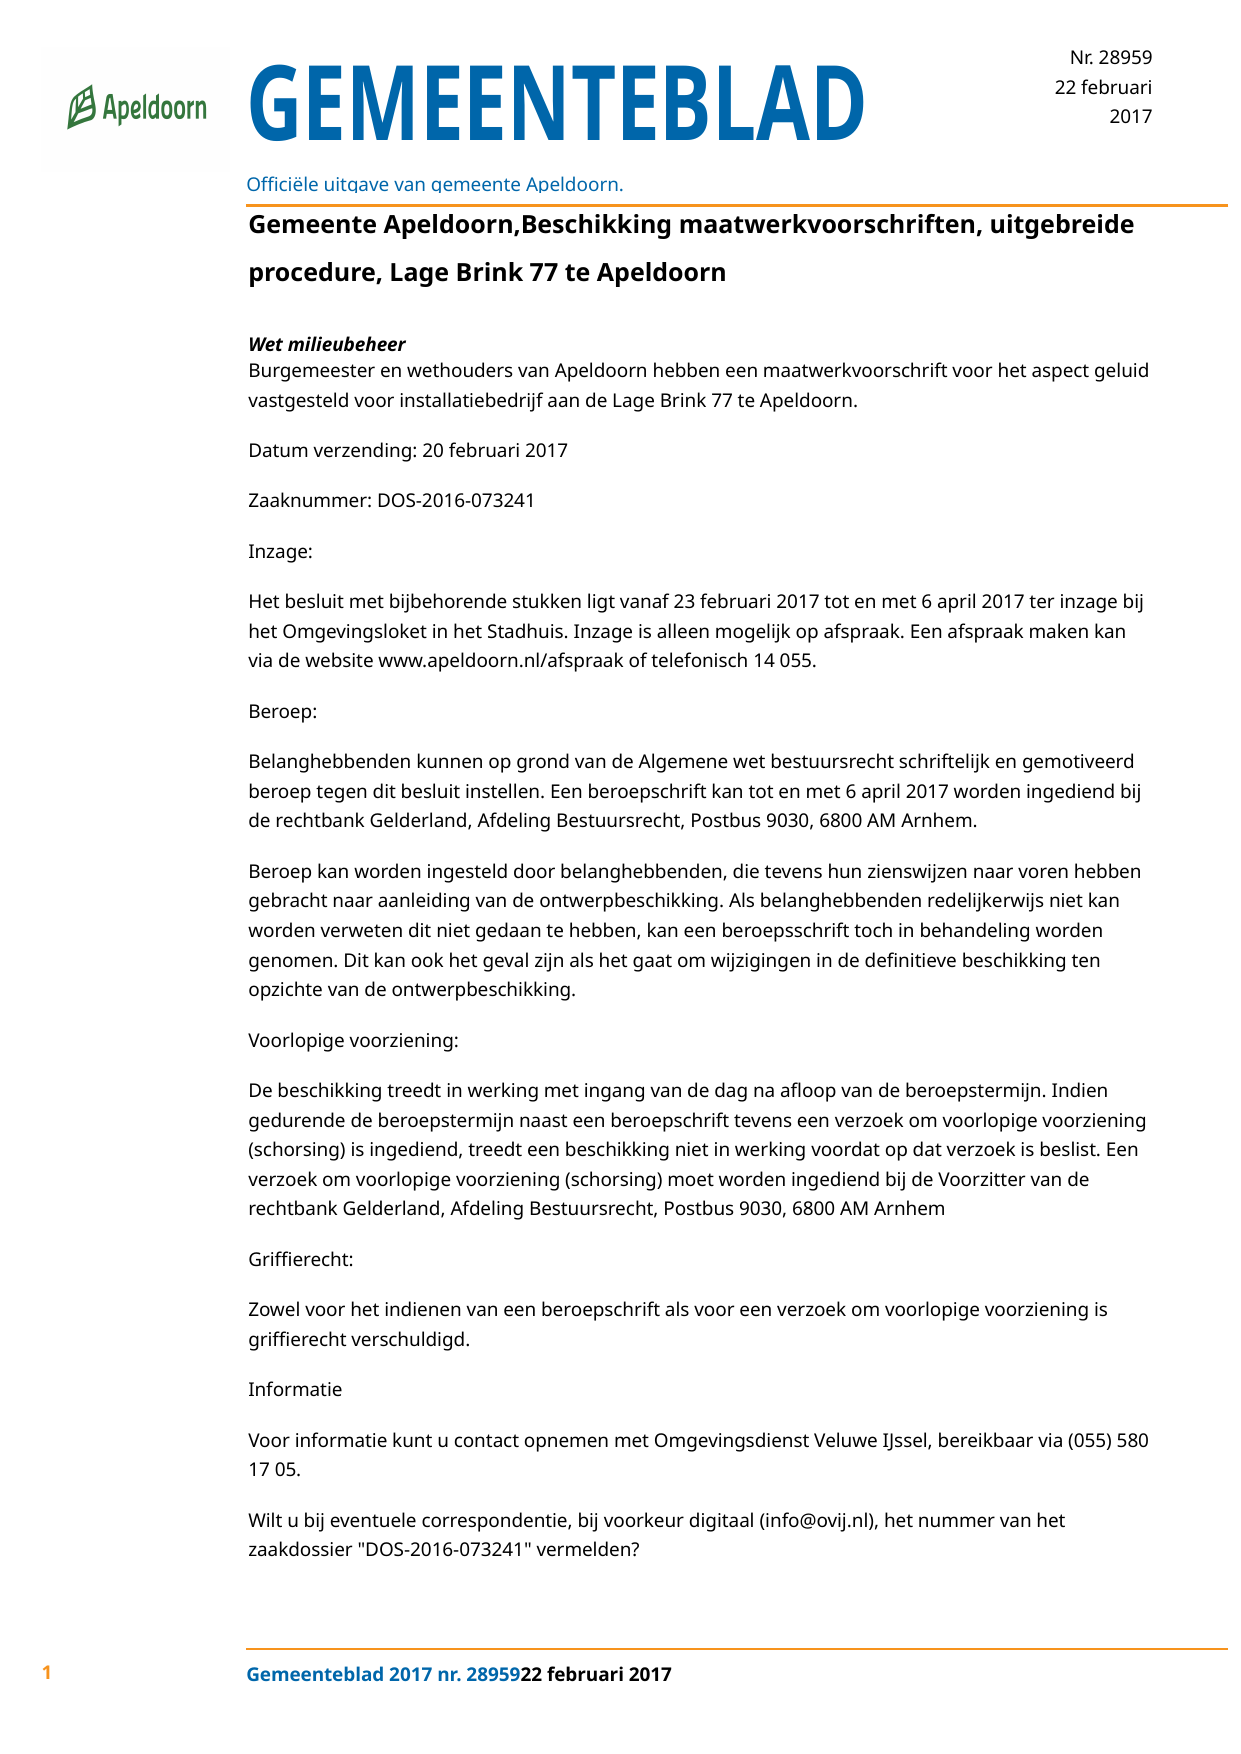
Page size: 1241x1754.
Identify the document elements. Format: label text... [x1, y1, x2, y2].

text Wilt u bij eventuele correspondentie, bij voorkeur digitaal (info@ovij.nl), het nummer van het zaakdossier "DOS-2016-073241" vermelden? [248, 1507, 1152, 1562]
text Beroep: [248, 698, 1152, 724]
text Informatie [248, 1376, 1152, 1402]
text Griffierecht: [248, 1246, 1152, 1272]
text Gemeente Apeldoorn,Beschikking maatwerkvoorschriften, uitgebreide procedure, Lage Brink 77 te Apeldoorn [248, 207, 1152, 288]
text Wet milieubeheer [248, 331, 1152, 357]
text Beroep kan worden ingesteld door belanghebbenden, die tevens hun zienswijzen naar voren hebben gebracht naar aanleiding van de ontwerpbeschikking. Als belanghebbenden redelijkerwijs niet kan worden verweten dit niet gedaan te hebben, kan een beroepsschrift toch in behandeling worden genomen. Dit kan ook het geval zijn als het gaat om wijzigingen in de definitieve beschikking ten opzichte van de ontwerpbeschikking. [248, 858, 1152, 1002]
text Datum verzending: 20 februari 2017 [248, 437, 1152, 463]
text Voor informatie kunt u contact opnemen met Omgevingsdienst Veluwe IJssel, bereikbaar via (055) 580 17 05. [248, 1427, 1152, 1482]
text Belanghebbenden kunnen op grond van de Algemene wet bestuursrecht schriftelijk en gemotiveerd beroep tegen dit besluit instellen. Een beroepschrift kan tot en met 6 april 2017 worden ingediend bij de rechtbank Gelderland, Afdeling Bestuursrecht, Postbus 9030, 6800 AM Arnhem. [248, 748, 1152, 833]
text Burgemeester en wethouders van Apeldoorn hebben een maatwerkvoorschrift voor het aspect geluid vastgesteld voor installatiebedrijf aan de Lage Brink 77 te Apeldoorn. [248, 357, 1152, 412]
text Zowel voor het indienen van een beroepschrift als voor een verzoek om voorlopige voorziening is griffierecht verschuldigd. [248, 1296, 1152, 1352]
text Zaaknummer: DOS-2016-073241 [248, 488, 1152, 513]
text Inzage: [248, 538, 1152, 564]
picture [41, 47, 231, 172]
text De beschikking treedt in werking met ingang van de dag na afloop van de beroepstermijn. Indien gedurende de beroepstermijn naast een beroepschrift tevens een verzoek om voorlopige voorziening (schorsing) is ingediend, treedt een beschikking niet in werking voordat op dat verzoek is beslist. Een verzoek om voorlopige voorziening (schorsing) moet worden ingediend bij de Voorzitter van de rechtbank Gelderland, Afdeling Bestuursrecht, Postbus 9030, 6800 AM Arnhem [248, 1077, 1152, 1221]
text Het besluit met bijbehorende stukken ligt vanaf 23 februari 2017 tot en met 6 april 2017 ter inzage bij het Omgevingsloket in het Stadhuis. Inzage is alleen mogelijk op afspraak. Een afspraak maken kan via de website www.apeldoorn.nl/afspraak of telefonisch 14 055. [248, 588, 1152, 673]
text Voorlopige voorziening: [248, 1027, 1152, 1052]
